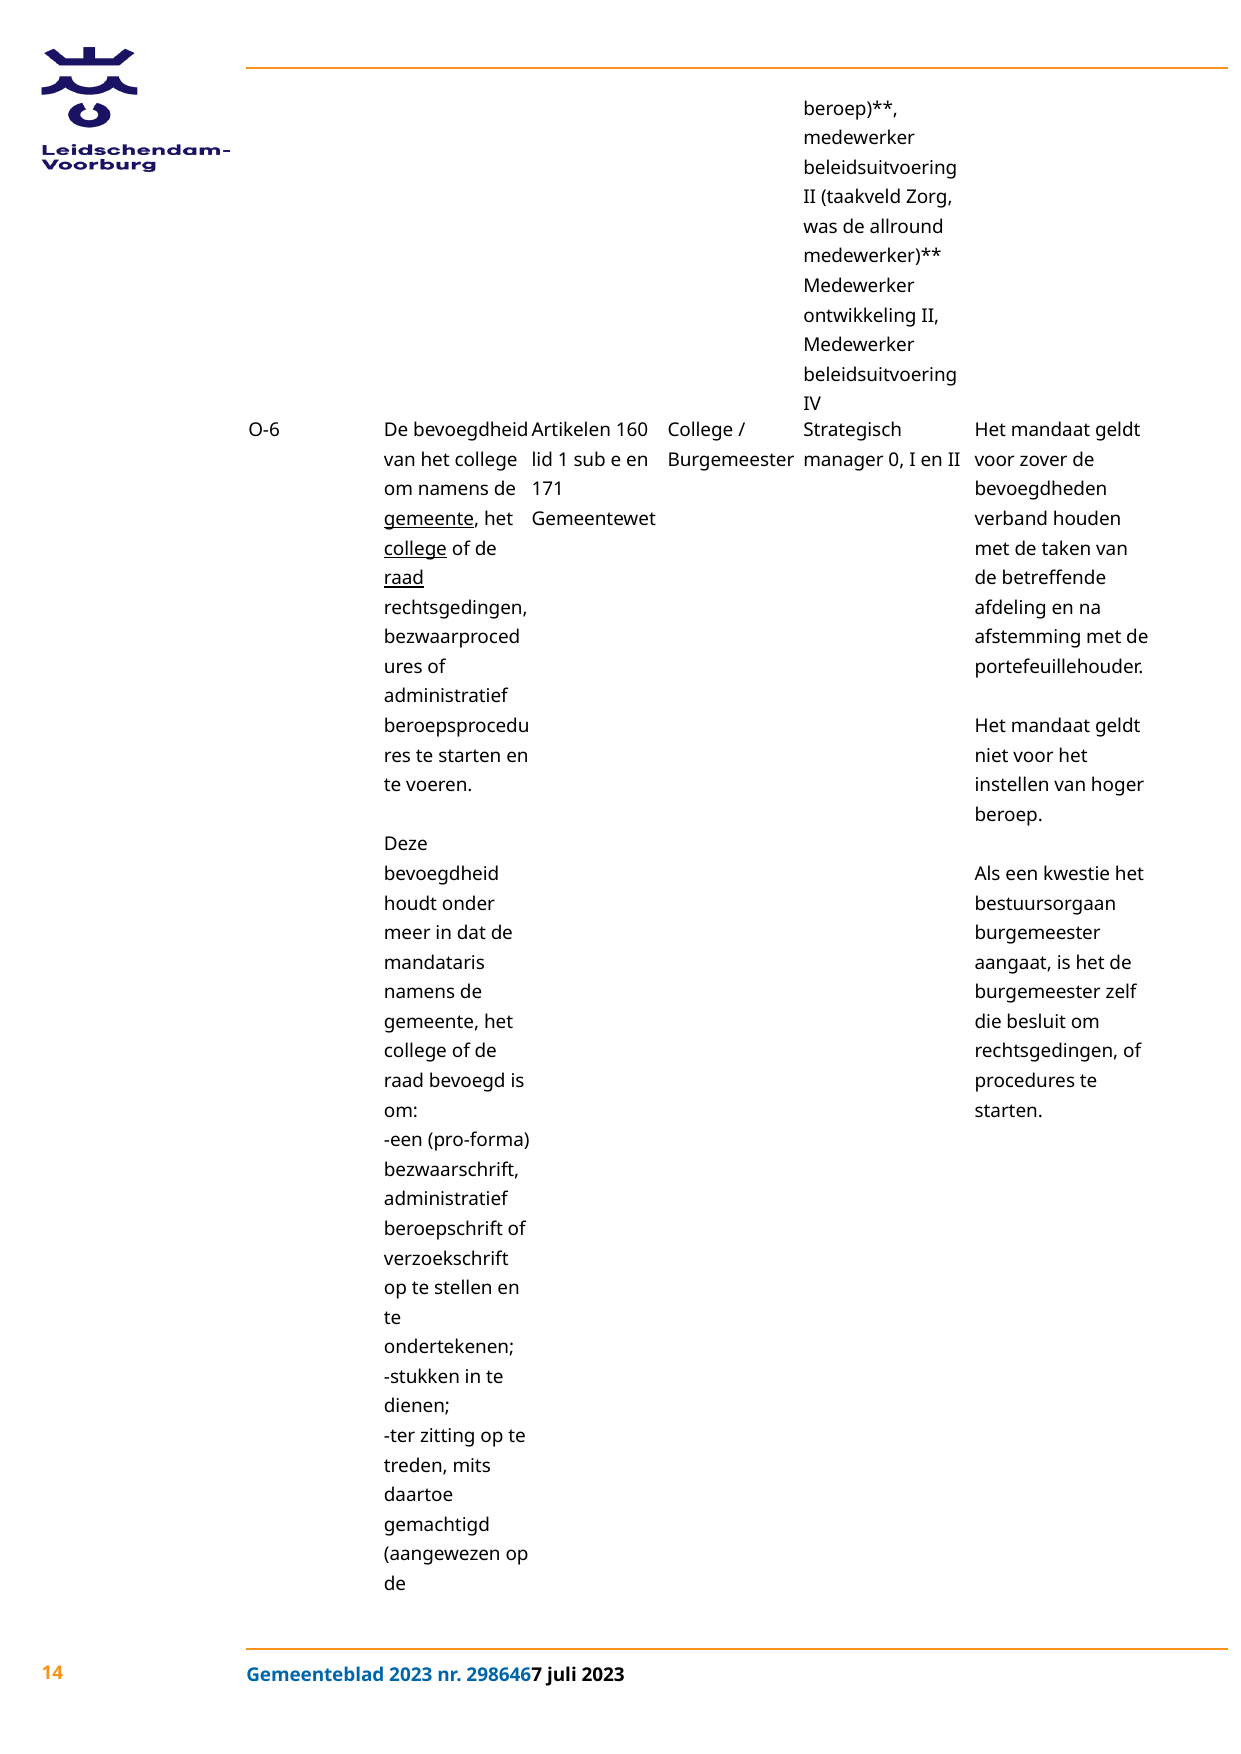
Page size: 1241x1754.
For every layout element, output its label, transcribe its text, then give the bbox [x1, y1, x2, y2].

table_cell [974, 95, 1152, 416]
table_cell College / Burgemeester [667, 416, 803, 1596]
table_cell [531, 95, 667, 416]
table_cell Strategisch manager 0, I en II [803, 416, 974, 1596]
table_cell [248, 95, 384, 416]
table_cell O-6 [248, 416, 384, 1596]
table_cell Artikelen 160 lid 1 sub e en 171 Gemeentewet [531, 416, 667, 1596]
table_cell [667, 95, 803, 416]
table_cell Het mandaat geldt voor zover de bevoegdheden verband houden met de taken van de betreffende afdeling en na afstemming met de portefeuillehouder. Het mandaat geldt niet voor het instellen van hoger beroep. Als een kwestie het bestuursorgaan burgemeester aangaat, is het de burgemeester zelf die besluit om rechtsgedingen, of procedures te starten. [974, 416, 1152, 1596]
table_cell beroep)**, medewerker beleidsuitvoering II (taakveld Zorg, was de allround medewerker)** Medewerker ontwikkeling II, Medewerker beleidsuitvoering IV [803, 95, 974, 416]
picture [41, 47, 231, 172]
table_cell [384, 95, 531, 416]
table_cell De bevoegdheid van het college om namens de gemeente, het college of de raad rechtsgedingen, bezwaarprocedures of administratief beroepsprocedures te starten en te voeren. Deze bevoegdheid houdt onder meer in dat de mandataris namens de gemeente, het college of de raad bevoegd is om: -een (pro-forma) bezwaarschrift, administratief beroepschrift of verzoekschrift op te stellen en te ondertekenen; -stukken in te dienen; -ter zitting op te treden, mits daartoe gemachtigd (aangewezen op de [384, 416, 531, 1596]
